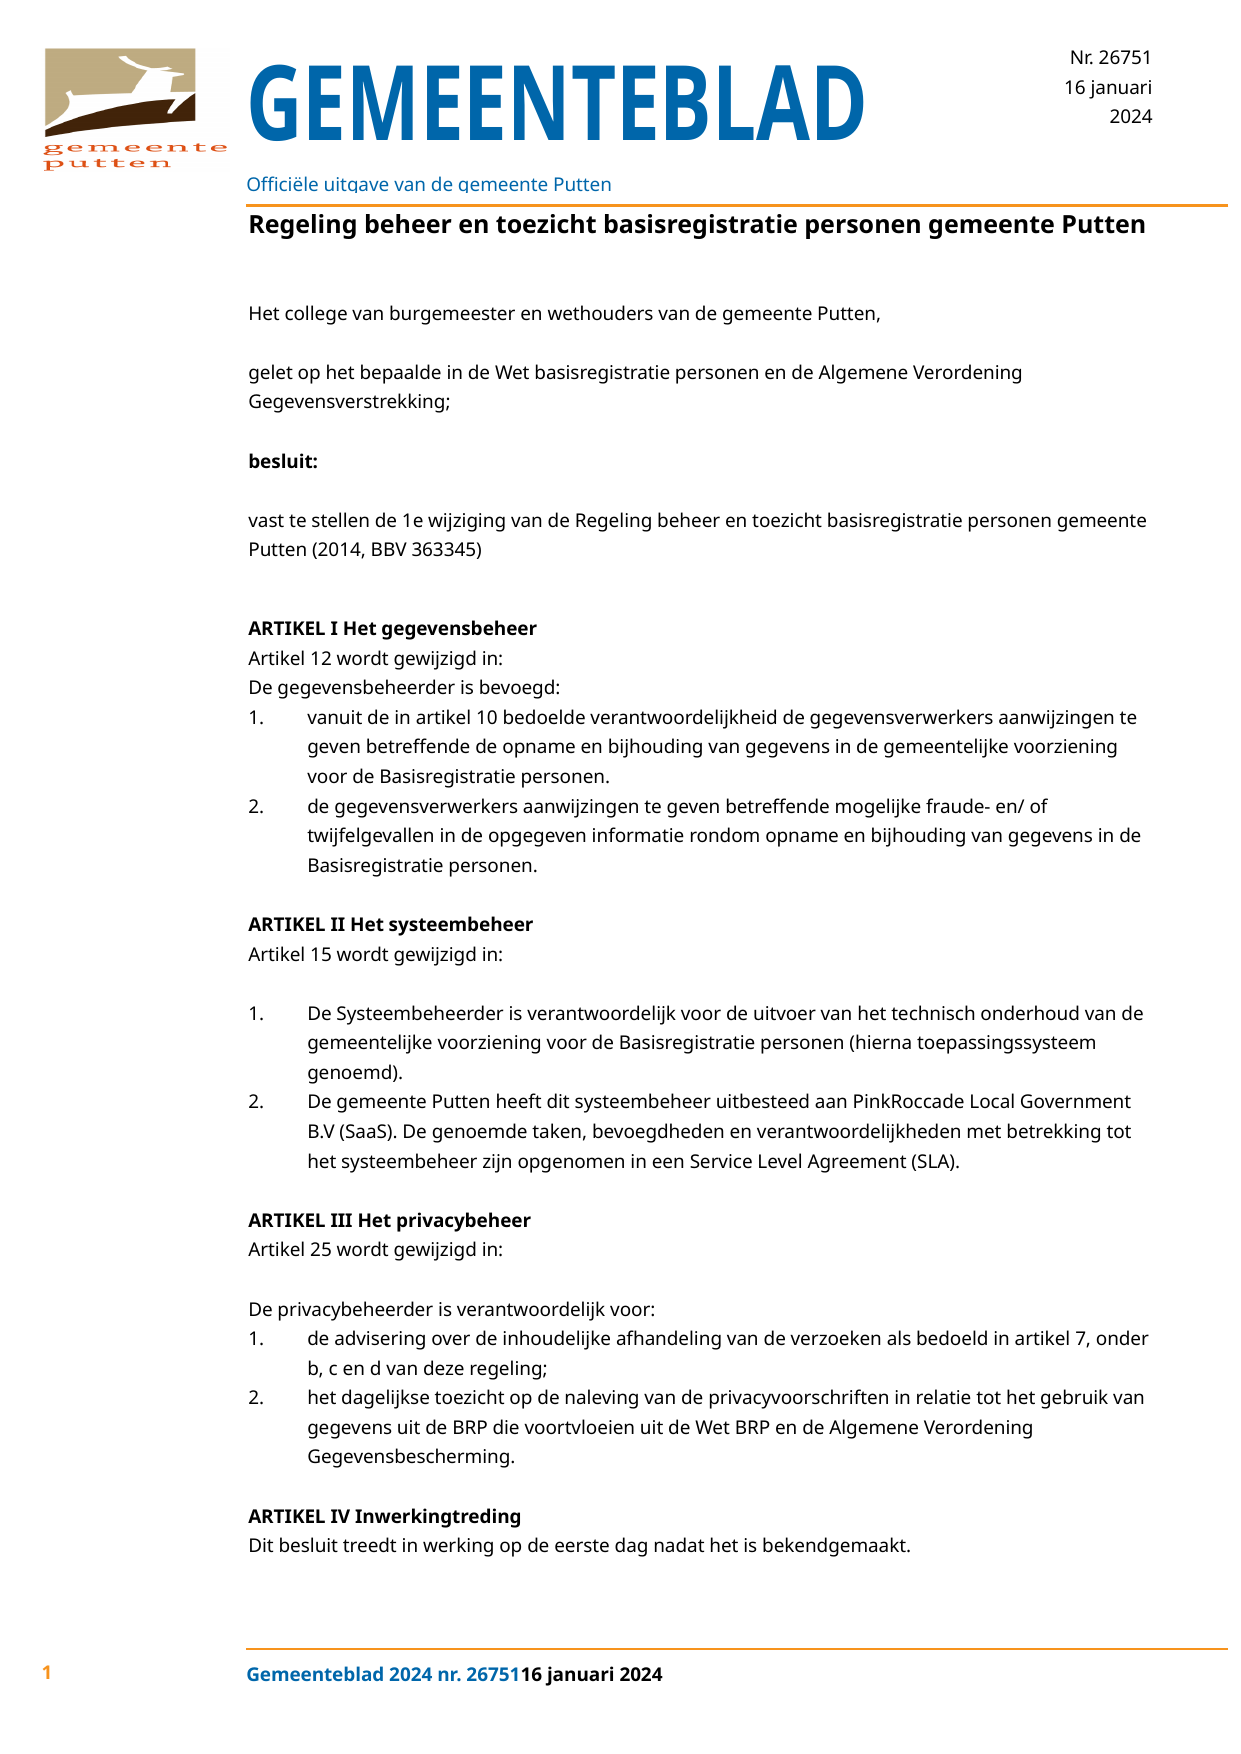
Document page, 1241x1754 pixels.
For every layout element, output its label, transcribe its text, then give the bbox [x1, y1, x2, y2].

text ARTIKEL II Het systeembeheer [248, 911, 1152, 937]
list het dagelijkse toezicht op de naleving van de privacyvoorschriften in relatie tot het gebruik van gegevens uit de BRP die voortvloeien uit de Wet BRP en de Algemene Verordening Gegevensbescherming. [248, 1384, 1152, 1469]
text besluit: [248, 448, 1152, 473]
list De Systeembeheerder is verantwoordelijk voor de uitvoer van het technisch onderhoud van de gemeentelijke voorziening voor de Basisregistratie personen (hierna toepassingssysteem genoemd). [248, 1000, 1152, 1085]
list de advisering over de inhoudelijke afhandeling van de verzoeken als bedoeld in artikel 7, onder b, c en d van deze regeling; [248, 1325, 1152, 1381]
text Artikel 25 wordt gewijzigd in: [248, 1237, 1152, 1262]
text Dit besluit treedt in werking op de eerste dag nadat het is bekendgemaakt. [248, 1532, 1152, 1558]
text De gegevensbeheerder is bevoegd: [248, 674, 1152, 700]
text De privacybeheerder is verantwoordelijk voor: [248, 1296, 1152, 1322]
text Regeling beheer en toezicht basisregistratie personen gemeente Putten [248, 207, 1152, 241]
text ARTIKEL III Het privacybeheer [248, 1207, 1152, 1233]
text ARTIKEL IV Inwerkingtreding [248, 1503, 1152, 1529]
text Het college van burgemeester en wethouders van de gemeente Putten, [248, 300, 1152, 326]
text Artikel 12 wordt gewijzigd in: [248, 645, 1152, 671]
picture [41, 47, 231, 172]
list de gegevensverwerkers aanwijzingen te geven betreffende mogelijke fraude- en/ of twijfelgevallen in de opgegeven informatie rondom opname en bijhouding van gegevens in de Basisregistratie personen. [248, 793, 1152, 878]
text Artikel 15 wordt gewijzigd in: [248, 941, 1152, 967]
list De gemeente Putten heeft dit systeembeheer uitbesteed aan PinkRoccade Local Government B.V (SaaS). De genoemde taken, bevoegdheden en verantwoordelijkheden met betrekking tot het systeembeheer zijn opgenomen in een Service Level Agreement (SLA). [248, 1089, 1152, 1174]
text ARTIKEL I Het gegevensbeheer [248, 615, 1152, 641]
list vanuit de in artikel 10 bedoelde verantwoordelijkheid de gegevensverwerkers aanwijzingen te geven betreffende de opname en bijhouding van gegevens in de gemeentelijke voorziening voor de Basisregistratie personen. [248, 704, 1152, 789]
text gelet op het bepaalde in de Wet basisregistratie personen en de Algemene Verordening Gegevensverstrekking; [248, 359, 1152, 414]
text vast te stellen de 1e wijziging van de Regeling beheer en toezicht basisregistratie personen gemeente Putten (2014, BBV 363345) [248, 507, 1152, 562]
